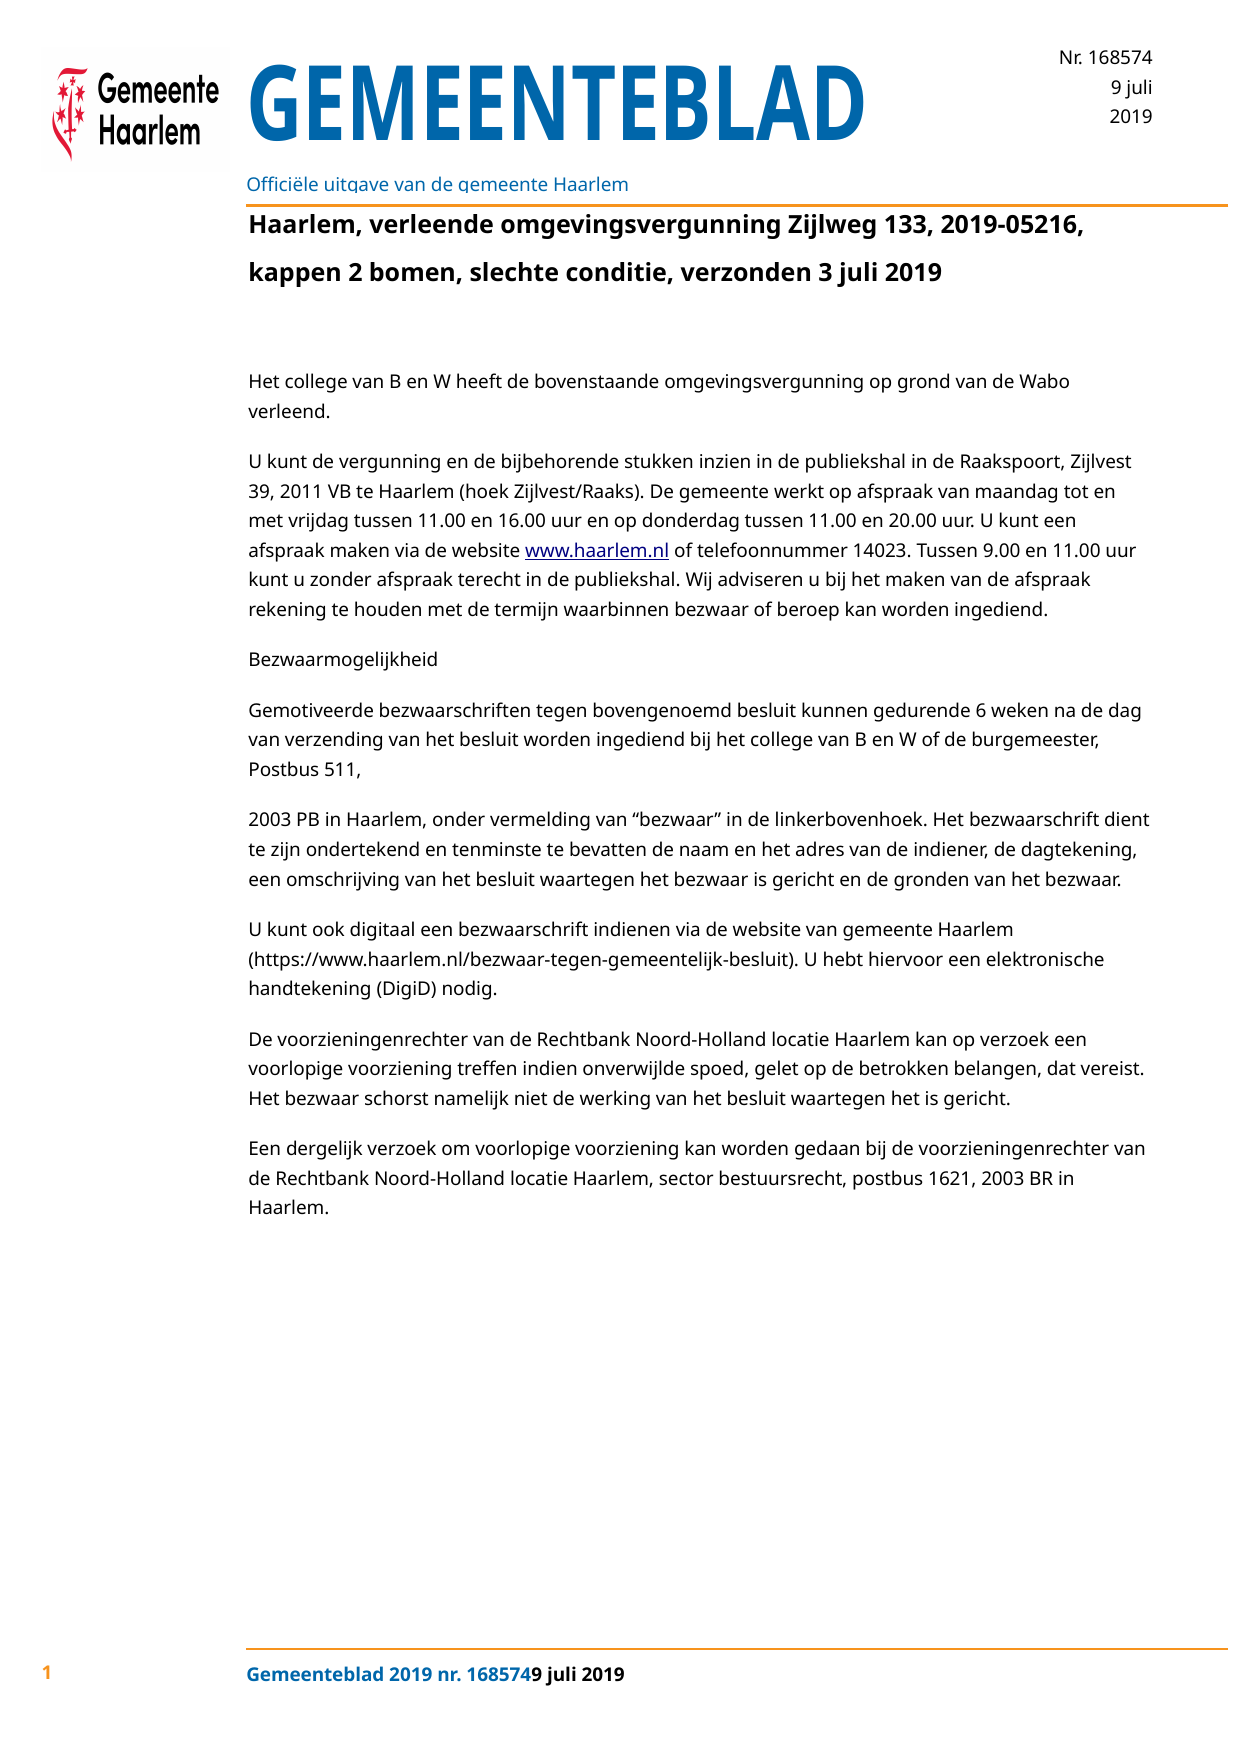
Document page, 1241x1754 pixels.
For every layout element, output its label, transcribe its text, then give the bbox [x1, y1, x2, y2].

picture [41, 47, 231, 172]
text U kunt ook digitaal een bezwaarschrift indienen via de website van gemeente Haarlem (https://www.haarlem.nl/bezwaar-tegen-gemeentelijk-besluit). U hebt hiervoor een elektronische handtekening (DigiD) nodig. [248, 916, 1152, 1001]
text Een dergelijk verzoek om voorlopige voorziening kan worden gedaan bij de voorzieningenrechter van de Rechtbank Noord-Holland locatie Haarlem, sector bestuursrecht, postbus 1621, 2003 BR in Haarlem. [248, 1135, 1152, 1220]
text 2003 PB in Haarlem, onder vermelding van “bezwaar” in de linkerbovenhoek. Het bezwaarschrift dient te zijn ondertekend en tenminste te bevatten de naam en het adres van de indiener, de dagtekening, een omschrijving van het besluit waartegen het bezwaar is gericht en de gronden van het bezwaar. [248, 807, 1152, 892]
text Bezwaarmogelijkheid [248, 647, 1152, 672]
text Haarlem, verleende omgevingsvergunning Zijlweg 133, 2019-05216, kappen 2 bomen, slechte conditie, verzonden 3 juli 2019 [248, 207, 1152, 288]
text Gemotiveerde bezwaarschriften tegen bovengenoemd besluit kunnen gedurende 6 weken na de dag van verzending van het besluit worden ingediend bij het college van B en W of de burgemeester, Postbus 511, [248, 697, 1152, 782]
text De voorzieningenrechter van de Rechtbank Noord-Holland locatie Haarlem kan op verzoek een voorlopige voorziening treffen indien onverwijlde spoed, gelet op de betrokken belangen, dat vereist. Het bezwaar schorst namelijk niet de werking van het besluit waartegen het is gericht. [248, 1026, 1152, 1111]
text U kunt de vergunning en de bijbehorende stukken inzien in de publiekshal in de Raakspoort, Zijlvest 39, 2011 VB te Haarlem (hoek Zijlvest/Raaks). De gemeente werkt op afspraak van maandag tot en met vrijdag tussen 11.00 en 16.00 uur en op donderdag tussen 11.00 en 20.00 uur. U kunt een afspraak maken via de website www.haarlem.nl of telefoonnummer 14023. Tussen 9.00 en 11.00 uur kunt u zonder afspraak terecht in de publiekshal. Wij adviseren u bij het maken van de afspraak rekening te houden met de termijn waarbinnen bezwaar of beroep kan worden ingediend. [248, 448, 1152, 622]
text Het college van B en W heeft de bovenstaande omgevingsvergunning op grond van de Wabo verleend. [248, 368, 1152, 424]
